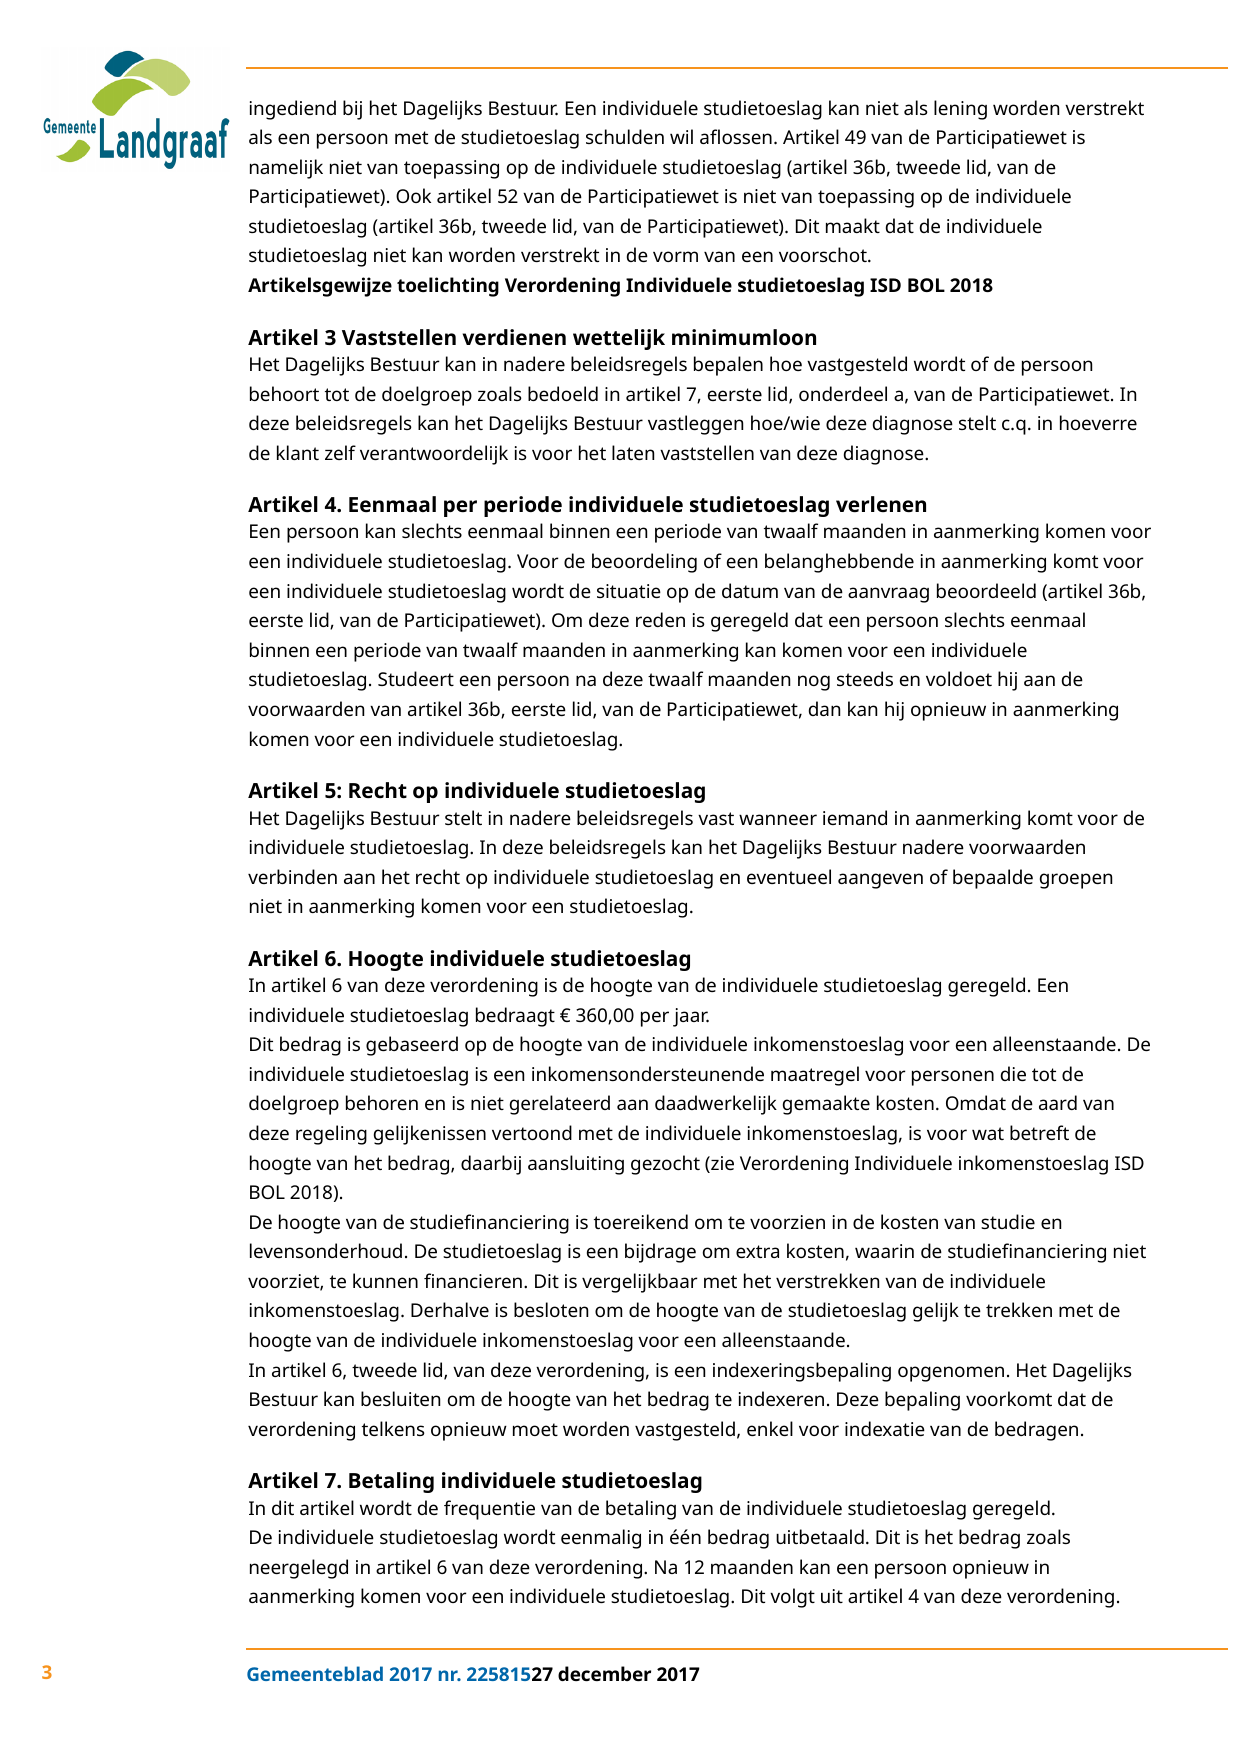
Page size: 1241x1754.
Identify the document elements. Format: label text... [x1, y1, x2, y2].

text De individuele studietoeslag wordt eenmalig in één bedrag uitbetaald. Dit is het bedrag zoals neergelegd in artikel 6 van deze verordening. Na 12 maanden kan een persoon opnieuw in aanmerking komen voor een individuele studietoeslag. Dit volgt uit artikel 4 van deze verordening. [248, 1524, 1152, 1609]
text Het Dagelijks Bestuur stelt in nadere beleidsregels vast wanneer iemand in aanmerking komt voor de individuele studietoeslag. In deze beleidsregels kan het Dagelijks Bestuur nadere voorwaarden verbinden aan het recht op individuele studietoeslag en eventueel aangeven of bepaalde groepen niet in aanmerking komen voor een studietoeslag. [248, 805, 1152, 919]
text Dit bedrag is gebaseerd op de hoogte van de individuele inkomenstoeslag voor een alleenstaande. De individuele studietoeslag is een inkomensondersteunende maatregel voor personen die tot de doelgroep behoren en is niet gerelateerd aan daadwerkelijk gemaakte kosten. Omdat de aard van deze regeling gelijkenissen vertoond met de individuele inkomenstoeslag, is voor wat betreft de hoogte van het bedrag, daarbij aansluiting gezocht (zie Verordening Individuele inkomenstoeslag ISD BOL 2018). [248, 1031, 1152, 1205]
text Artikel 3 Vaststellen verdienen wettelijk minimumloon [248, 323, 1152, 351]
picture [41, 47, 231, 172]
text Artikel 6. Hoogte individuele studietoeslag [248, 944, 1152, 972]
text De hoogte van de studiefinanciering is toereikend om te voorzien in de kosten van studie en levensonderhoud. De studietoeslag is een bijdrage om extra kosten, waarin de studiefinanciering niet voorziet, te kunnen financieren. Dit is vergelijkbaar met het verstrekken van de individuele inkomenstoeslag. Derhalve is besloten om de hoogte van de studietoeslag gelijk te trekken met de hoogte van de individuele inkomenstoeslag voor een alleenstaande. [248, 1209, 1152, 1353]
text Artikel 4. Eenmaal per periode individuele studietoeslag verlenen [248, 490, 1152, 519]
text ingediend bij het Dagelijks Bestuur. Een individuele studietoeslag kan niet als lening worden verstrekt als een persoon met de studietoeslag schulden wil aflossen. Artikel 49 van de Participatiewet is namelijk niet van toepassing op de individuele studietoeslag (artikel 36b, tweede lid, van de Participatiewet). Ook artikel 52 van de Participatiewet is niet van toepassing op de individuele studietoeslag (artikel 36b, tweede lid, van de Participatiewet). Dit maakt dat de individuele studietoeslag niet kan worden verstrekt in de vorm van een voorschot. [248, 95, 1152, 268]
text Het Dagelijks Bestuur kan in nadere beleidsregels bepalen hoe vastgesteld wordt of de persoon behoort tot de doelgroep zoals bedoeld in artikel 7, eerste lid, onderdeel a, van de Participatiewet. In deze beleidsregels kan het Dagelijks Bestuur vastleggen hoe/wie deze diagnose stelt c.q. in hoeverre de klant zelf verantwoordelijk is voor het laten vaststellen van deze diagnose. [248, 351, 1152, 466]
text Artikelsgewijze toelichting Verordening Individuele studietoeslag ISD BOL 2018 [248, 272, 1152, 298]
text Artikel 7. Betaling individuele studietoeslag [248, 1466, 1152, 1495]
text Een persoon kan slechts eenmaal binnen een periode van twaalf maanden in aanmerking komen voor een individuele studietoeslag. Voor de beoordeling of een belanghebbende in aanmerking komt voor een individuele studietoeslag wordt de situatie op de datum van de aanvraag beoordeeld (artikel 36b, eerste lid, van de Participatiewet). Om deze reden is geregeld dat een persoon slechts eenmaal binnen een periode van twaalf maanden in aanmerking kan komen voor een individuele studietoeslag. Studeert een persoon na deze twaalf maanden nog steeds en voldoet hij aan de voorwaarden van artikel 36b, eerste lid, van de Participatiewet, dan kan hij opnieuw in aanmerking komen voor een individuele studietoeslag. [248, 519, 1152, 752]
text Artikel 5: Recht op individuele studietoeslag [248, 776, 1152, 805]
text In dit artikel wordt de frequentie van de betaling van de individuele studietoeslag geregeld. [248, 1495, 1152, 1521]
text In artikel 6 van deze verordening is de hoogte van de individuele studietoeslag geregeld. Een individuele studietoeslag bedraagt € 360,00 per jaar. [248, 972, 1152, 1028]
text In artikel 6, tweede lid, van deze verordening, is een indexeringsbepaling opgenomen. Het Dagelijks Bestuur kan besluiten om de hoogte van het bedrag te indexeren. Deze bepaling voorkomt dat de verordening telkens opnieuw moet worden vastgesteld, enkel voor indexatie van de bedragen. [248, 1357, 1152, 1442]
